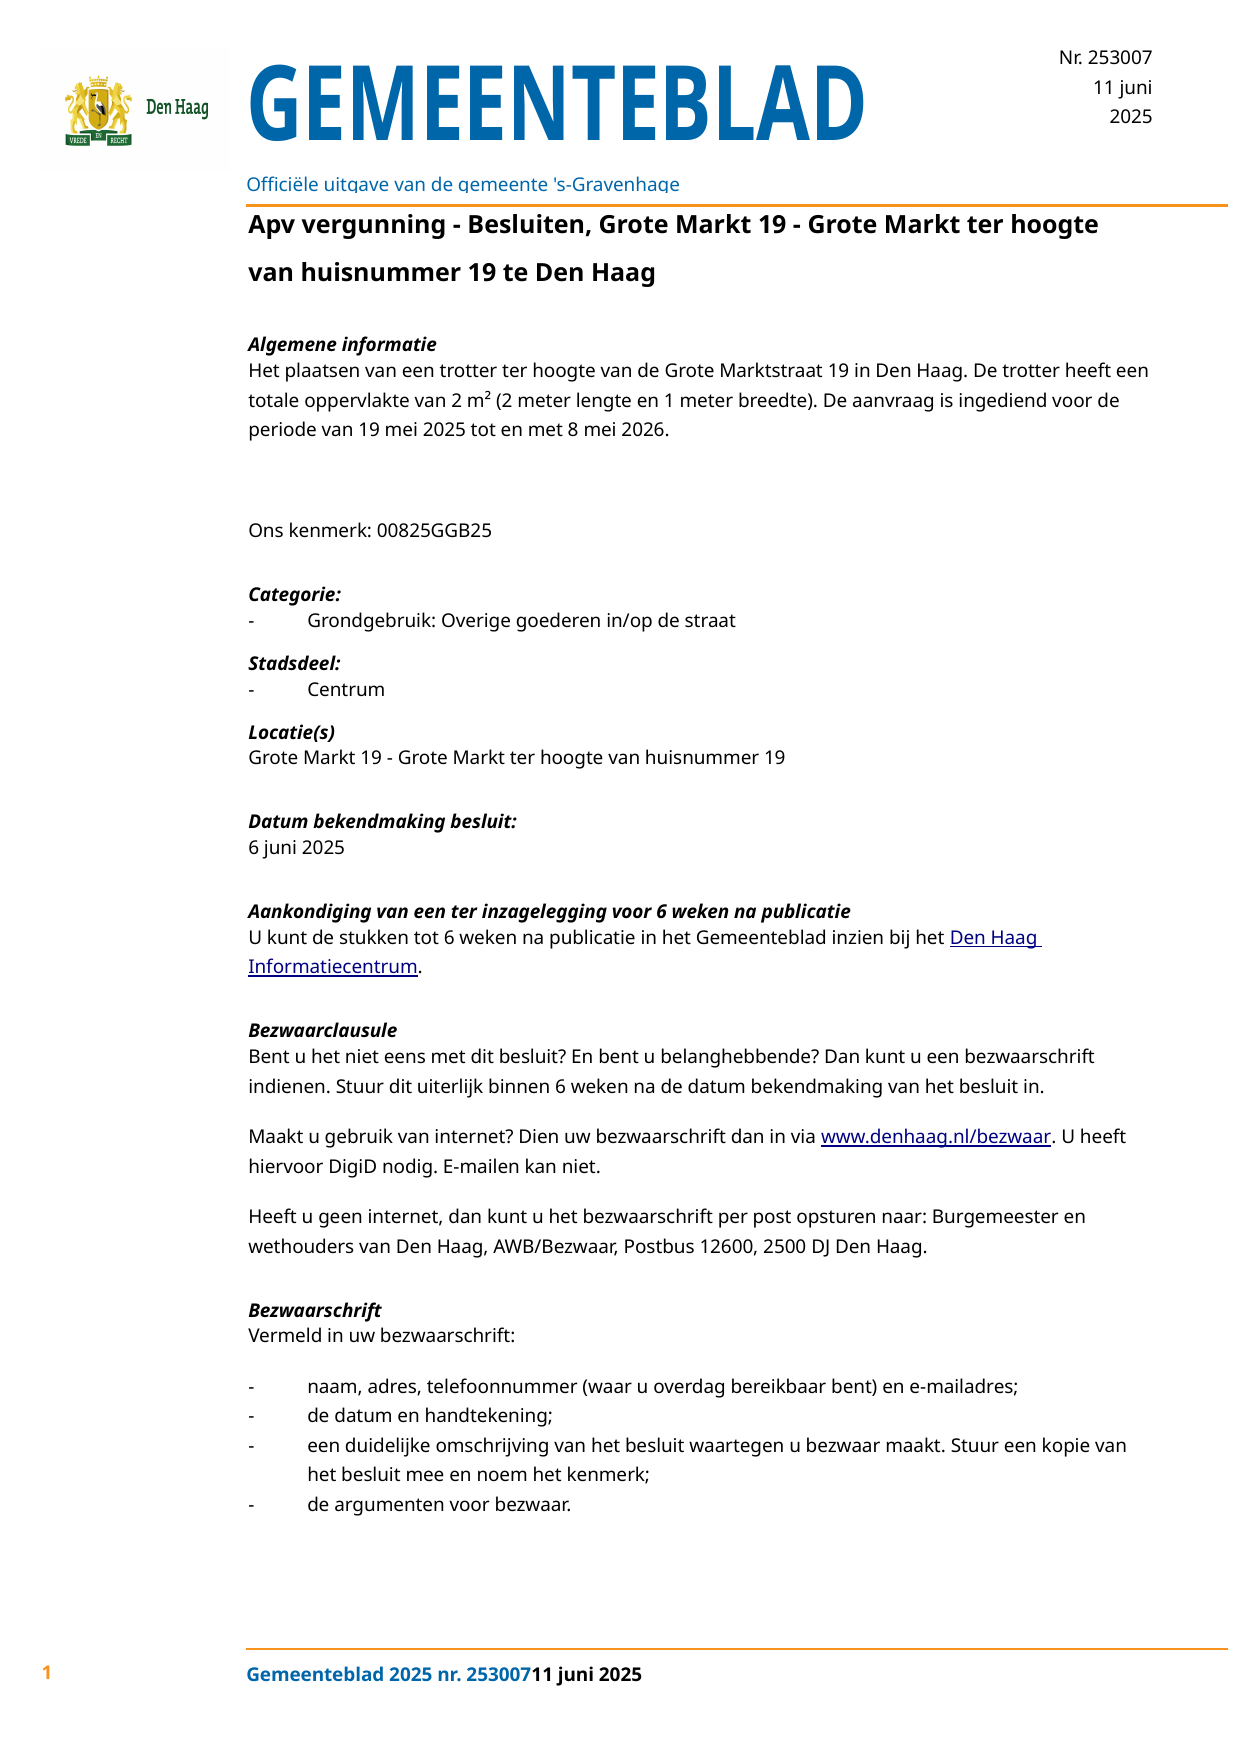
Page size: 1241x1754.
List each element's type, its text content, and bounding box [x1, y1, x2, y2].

text U kunt de stukken tot 6 weken na publicatie in het Gemeenteblad inzien bij het Den Haag Informatiecentrum. [248, 924, 1152, 979]
text Algemene informatie [248, 331, 1152, 357]
list Centrum [248, 676, 1152, 701]
list de argumenten voor bezwaar. [248, 1491, 1152, 1517]
text 6 juni 2025 [248, 834, 1152, 860]
text Bezwaarschrift [248, 1297, 1152, 1322]
list de datum en handtekening; [248, 1402, 1152, 1428]
text Apv vergunning - Besluiten, Grote Markt 19 - Grote Markt ter hoogte van huisnummer 19 te Den Haag [248, 207, 1152, 288]
text Datum bekendmaking besluit: [248, 808, 1152, 834]
text Het plaatsen van een trotter ter hoogte van de Grote Marktstraat 19 in Den Haag. De trotter heeft een totale oppervlakte van 2 m² (2 meter lengte en 1 meter breedte). De aanvraag is ingediend voor de periode van 19 mei 2025 tot en met 8 mei 2026. [248, 357, 1152, 442]
text Aankondiging van een ter inzagelegging voor 6 weken na publicatie [248, 898, 1152, 924]
list een duidelijke omschrijving van het besluit waartegen u bezwaar maakt. Stuur een kopie van het besluit mee en noem het kenmerk; [248, 1432, 1152, 1487]
text Categorie: [248, 581, 1152, 607]
text Bezwaarclausule [248, 1017, 1152, 1043]
text Grote Markt 19 - Grote Markt ter hoogte van huisnummer 19 [248, 744, 1152, 770]
text Ons kenmerk: 00825GGB25 [248, 517, 1152, 543]
text Stadsdeel: [248, 650, 1152, 676]
text Maakt u gebruik van internet? Dien uw bezwaarschrift dan in via www.denhaag.nl/bezwaar. U heeft hiervoor DigiD nodig. E-mailen kan niet. [248, 1123, 1152, 1178]
text Heeft u geen internet, dan kunt u het bezwaarschrift per post opsturen naar: Burgemeester en wethouders van Den Haag, AWB/Bezwaar, Postbus 12600, 2500 DJ Den Haag. [248, 1203, 1152, 1258]
text Locatie(s) [248, 719, 1152, 744]
list Grondgebruik: Overige goederen in/op de straat [248, 607, 1152, 633]
text Bent u het niet eens met dit besluit? En bent u belanghebbende? Dan kunt u een bezwaarschrift indienen. Stuur dit uiterlijk binnen 6 weken na de datum bekendmaking van het besluit in. [248, 1043, 1152, 1098]
list naam, adres, telefoonnummer (waar u overdag bereikbaar bent) en e-mailadres; [248, 1373, 1152, 1399]
picture [41, 47, 231, 172]
text Vermeld in uw bezwaarschrift: [248, 1322, 1152, 1348]
